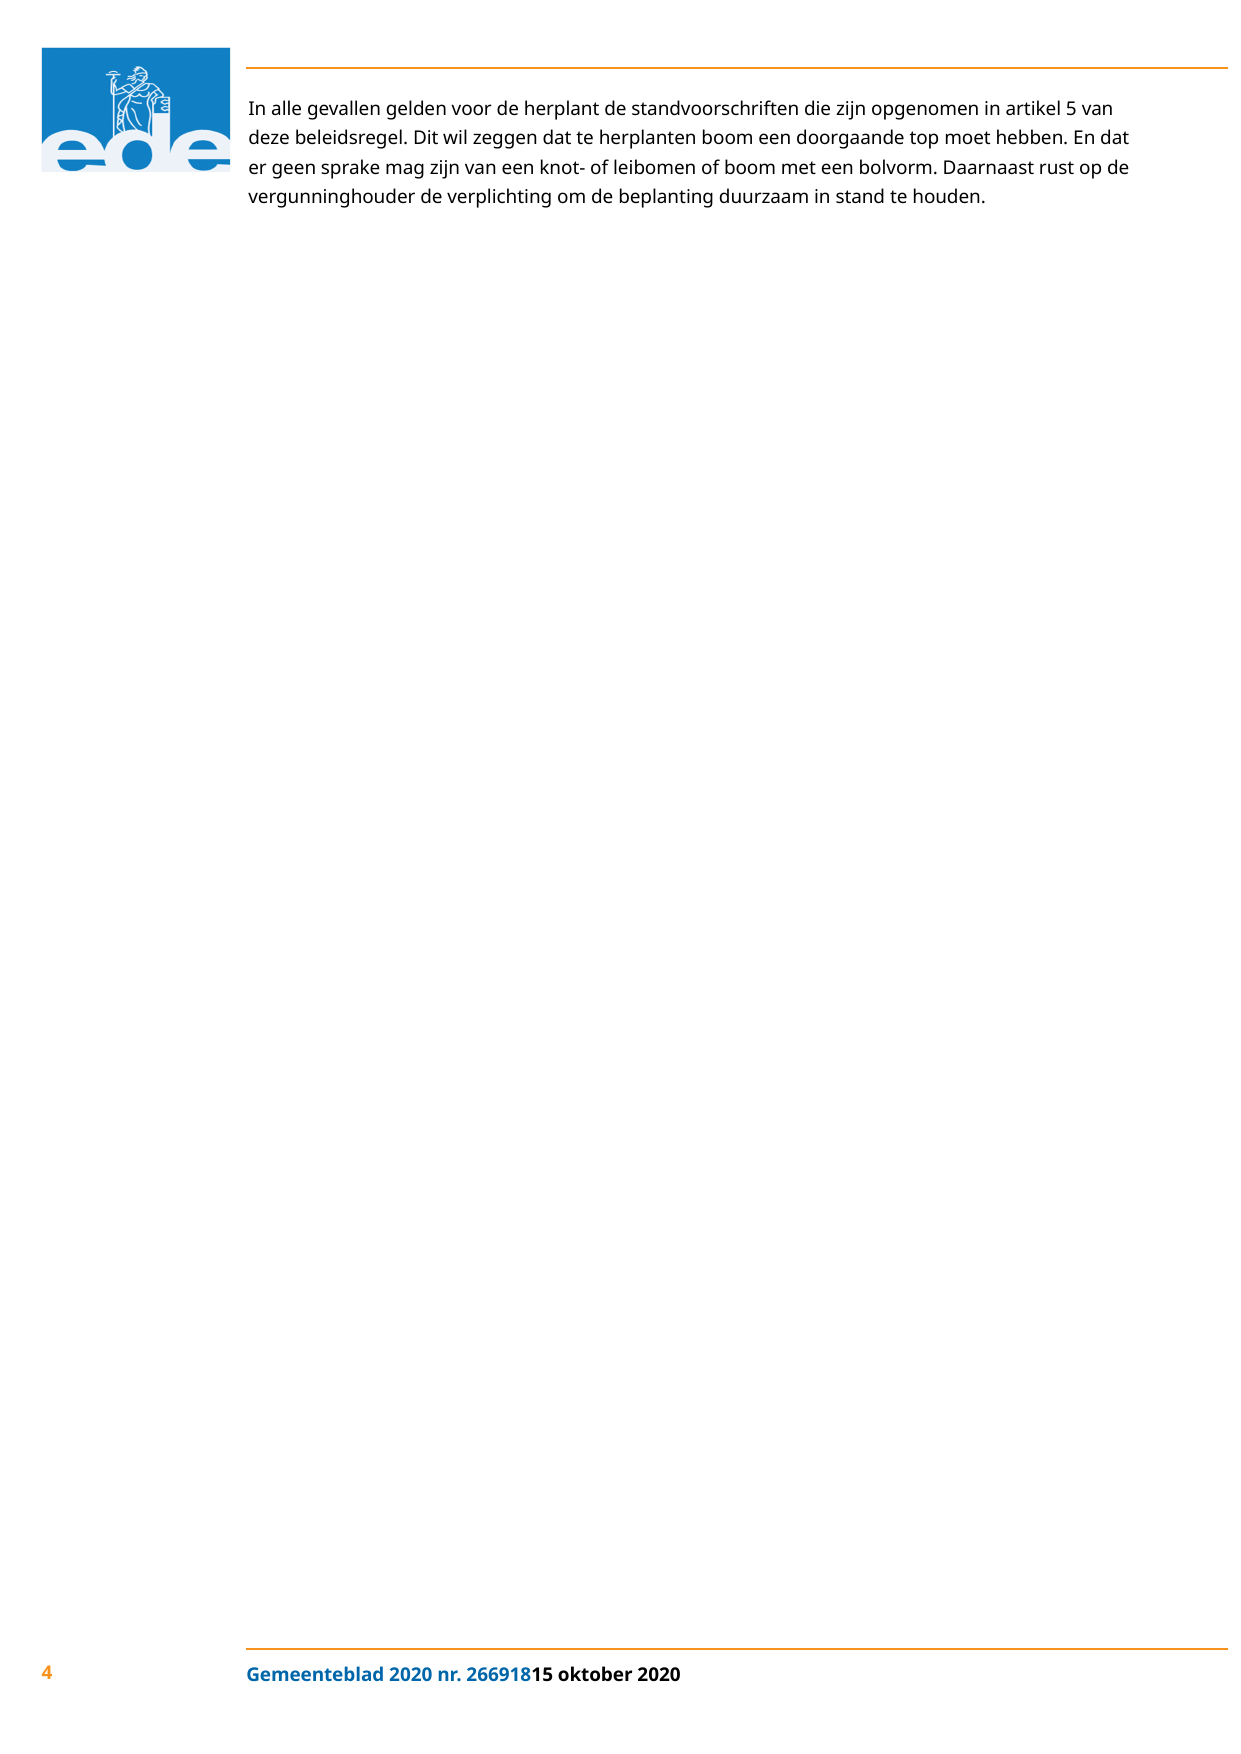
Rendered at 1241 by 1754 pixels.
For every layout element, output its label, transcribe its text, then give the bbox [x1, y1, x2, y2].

text In alle gevallen gelden voor de herplant de standvoorschriften die zijn opgenomen in artikel 5 van deze beleidsregel. Dit wil zeggen dat te herplanten boom een doorgaande top moet hebben. En dat er geen sprake mag zijn van een knot- of leibomen of boom met een bolvorm. Daarnaast rust op de vergunninghouder de verplichting om de beplanting duurzaam in stand te houden. [248, 95, 1152, 209]
picture [41, 47, 231, 172]
